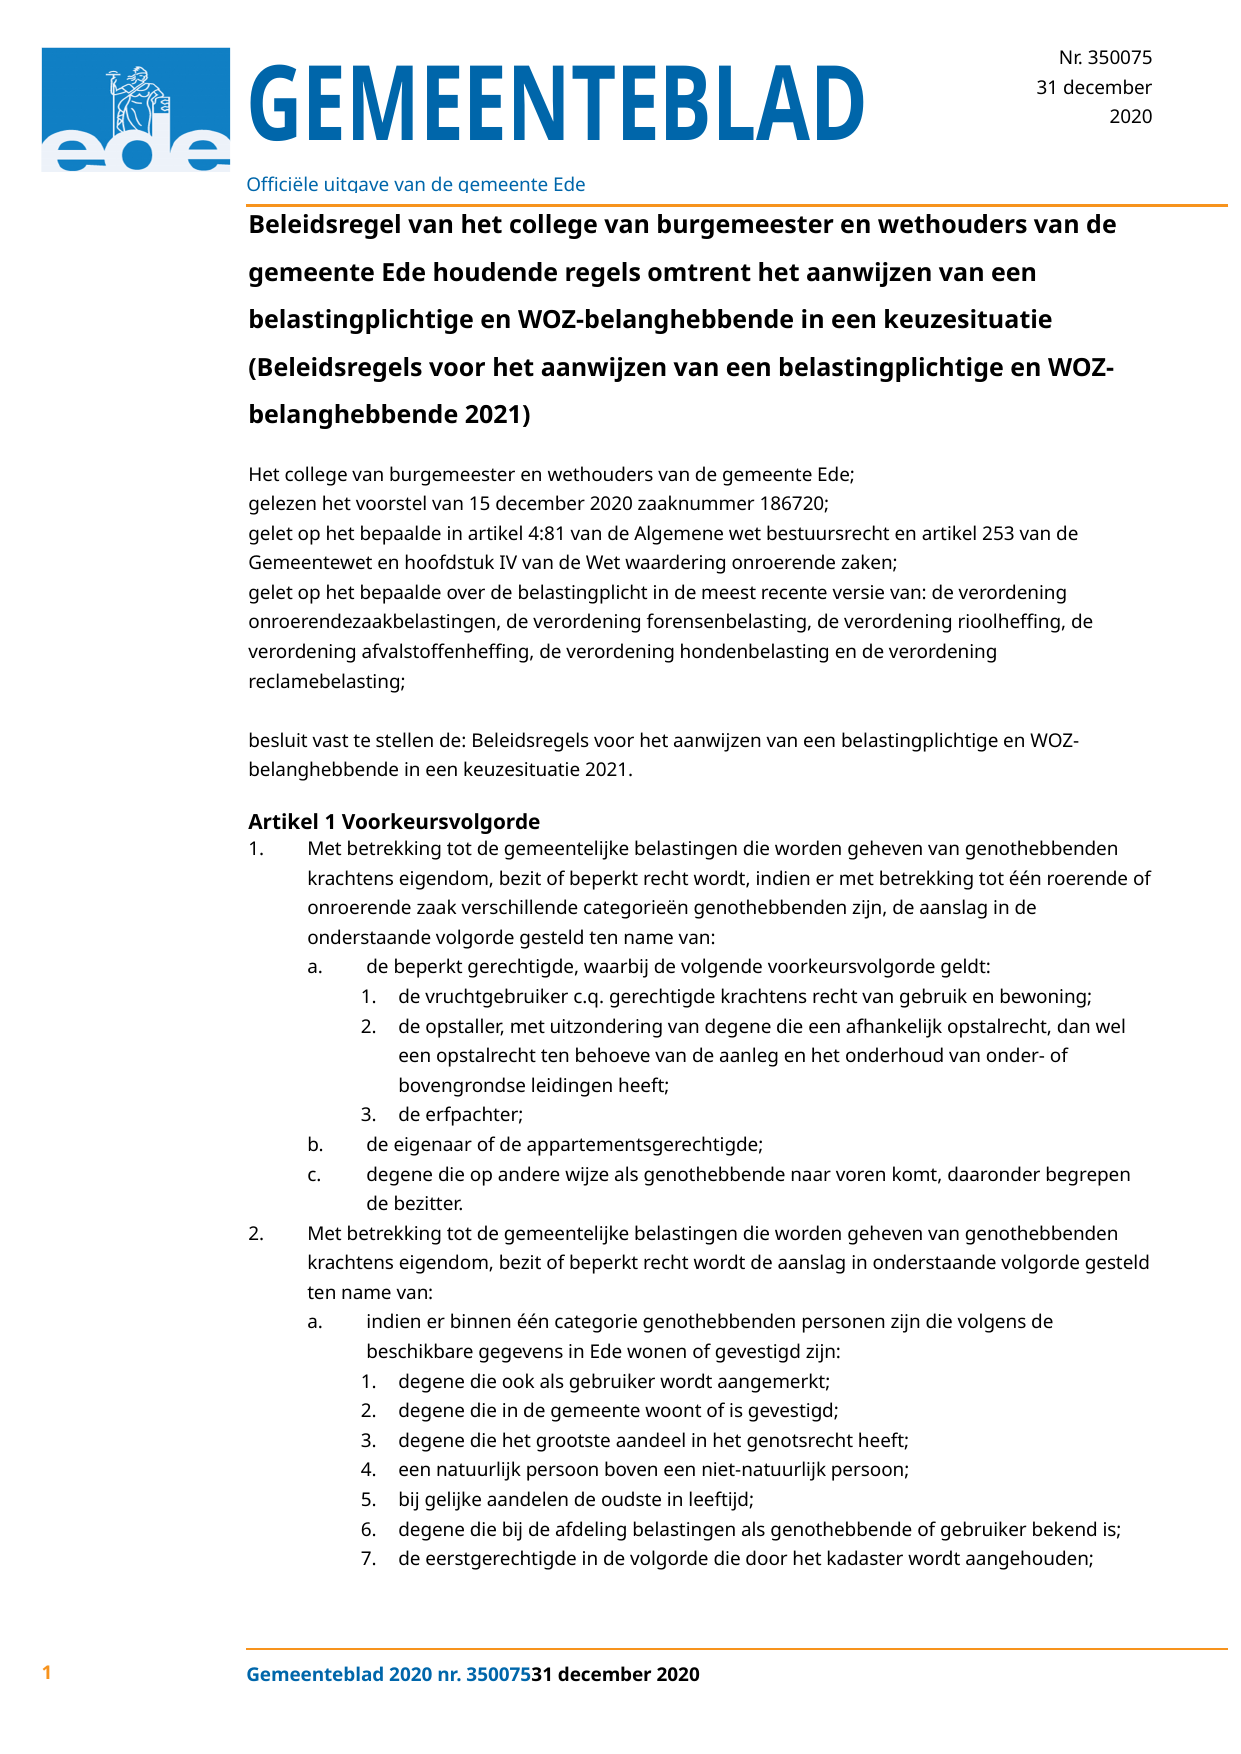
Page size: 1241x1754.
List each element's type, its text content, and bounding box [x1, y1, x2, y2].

text gelet op het bepaalde over de belastingplicht in de meest recente versie van: de verordening onroerendezaakbelastingen, de verordening forensenbelasting, de verordening rioolheffing, de verordening afvalstoffenheffing, de verordening hondenbelasting en de verordening reclamebelasting; [248, 579, 1152, 693]
list een natuurlijk persoon boven een niet-natuurlijk persoon; [361, 1457, 1152, 1482]
text gelet op het bepaalde in artikel 4:81 van de Algemene wet bestuursrecht en artikel 253 van de Gemeentewet en hoofdstuk IV van de Wet waardering onroerende zaken; [248, 520, 1152, 575]
list de beperkt gerechtigde, waarbij de volgende voorkeursvolgorde geldt: [307, 954, 1152, 979]
text gelezen het voorstel van 15 december 2020 zaaknummer 186720; [248, 490, 1152, 516]
list degene die in de gemeente woont of is gevestigd; [361, 1397, 1152, 1423]
list degene die op andere wijze als genothebbende naar voren komt, daaronder begrepen de bezitter. [307, 1161, 1152, 1216]
list Met betrekking tot de gemeentelijke belastingen die worden geheven van genothebbenden krachtens eigendom, bezit of beperkt recht wordt, indien er met betrekking tot één roerende of onroerende zaak verschillende categorieën genothebbenden zijn, de aanslag in de onderstaande volgorde gesteld ten name van: [248, 835, 1152, 950]
text Het college van burgemeester en wethouders van de gemeente Ede; [248, 461, 1152, 486]
picture [41, 47, 231, 172]
list degene die het grootste aandeel in het genotsrecht heeft; [361, 1427, 1152, 1453]
list bij gelijke aandelen de oudste in leeftijd; [361, 1486, 1152, 1512]
text Artikel 1 Voorkeursvolgorde [248, 807, 1152, 835]
list de vruchtgebruiker c.q. gerechtigde krachtens recht van gebruik en bewoning; [361, 983, 1152, 1009]
list Met betrekking tot de gemeentelijke belastingen die worden geheven van genothebbenden krachtens eigendom, bezit of beperkt recht wordt de aanslag in onderstaande volgorde gesteld ten name van: [248, 1220, 1152, 1305]
list de eerstgerechtigde in de volgorde die door het kadaster wordt aangehouden; [361, 1545, 1152, 1571]
list de eigenaar of de appartementsgerechtigde; [307, 1131, 1152, 1157]
list degene die ook als gebruiker wordt aangemerkt; [361, 1368, 1152, 1394]
text Beleidsregel van het college van burgemeester en wethouders van de gemeente Ede houdende regels omtrent het aanwijzen van een belastingplichtige en WOZ-belanghebbende in een keuzesituatie (Beleidsregels voor het aanwijzen van een belastingplichtige en WOZ-belanghebbende 2021) [248, 207, 1152, 431]
text besluit vast te stellen de: Beleidsregels voor het aanwijzen van een belastingplichtige en WOZ-belanghebbende in een keuzesituatie 2021. [248, 727, 1152, 782]
list indien er binnen één categorie genothebbenden personen zijn die volgens de beschikbare gegevens in Ede wonen of gevestigd zijn: [307, 1309, 1152, 1364]
list de erfpachter; [361, 1102, 1152, 1127]
list de opstaller, met uitzondering van degene die een afhankelijk opstalrecht, dan wel een opstalrecht ten behoeve van de aanleg en het onderhoud van onder- of bovengrondse leidingen heeft; [361, 1013, 1152, 1098]
list degene die bij de afdeling belastingen als genothebbende of gebruiker bekend is; [361, 1516, 1152, 1542]
